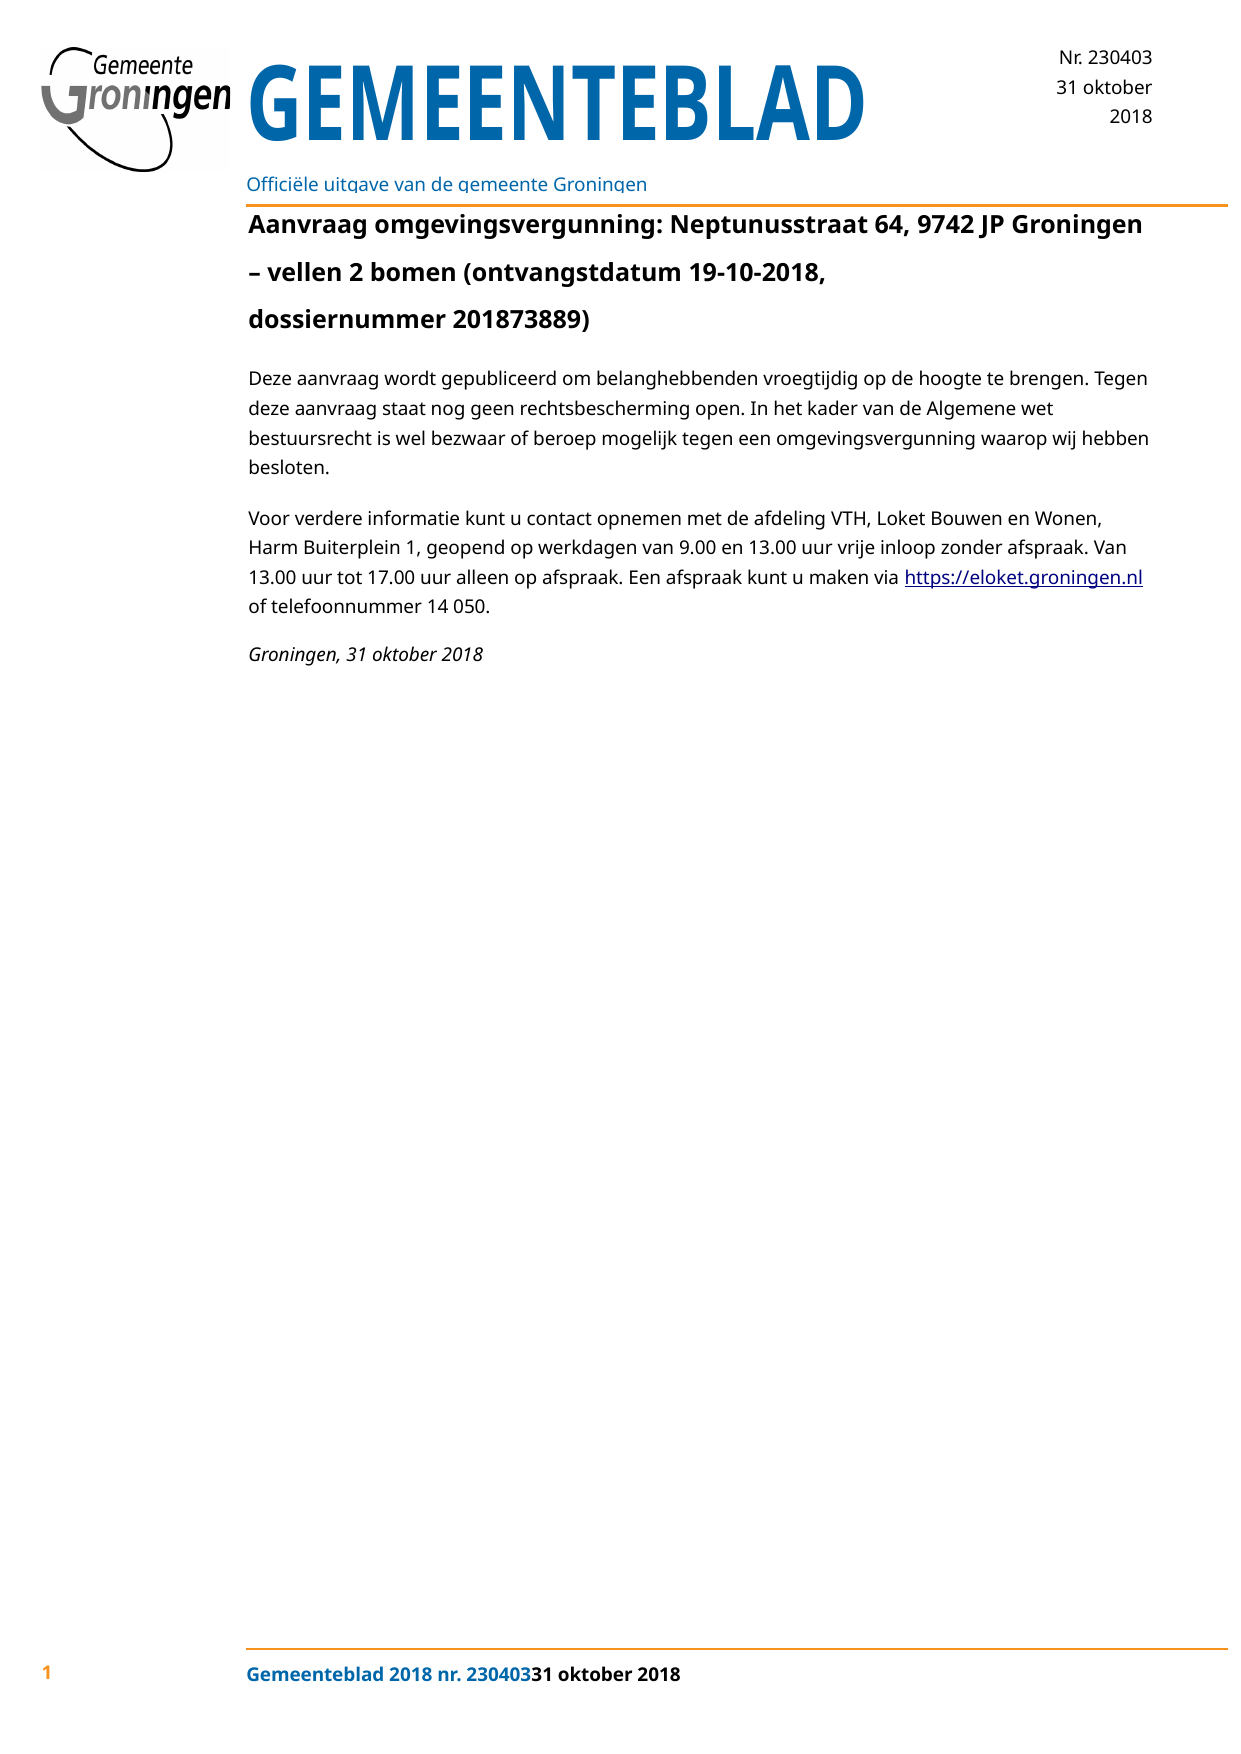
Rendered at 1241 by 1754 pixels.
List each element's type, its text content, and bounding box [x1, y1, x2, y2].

text Groningen, 31 oktober 2018 [248, 641, 1152, 667]
text Voor verdere informatie kunt u contact opnemen met de afdeling VTH, Loket Bouwen en Wonen, Harm Buiterplein 1, geopend op werkdagen van 9.00 en 13.00 uur vrije inloop zonder afspraak. Van 13.00 uur tot 17.00 uur alleen op afspraak. Een afspraak kunt u maken via https://eloket.groningen.nl of telefoonnummer 14 050. [248, 505, 1152, 619]
picture [41, 47, 231, 172]
text Aanvraag omgevingsvergunning: Neptunusstraat 64, 9742 JP Groningen – vellen 2 bomen (ontvangstdatum 19-10-2018, dossiernummer 201873889) [248, 207, 1152, 336]
text Deze aanvraag wordt gepubliceerd om belanghebbenden vroegtijdig op de hoogte te brengen. Tegen deze aanvraag staat nog geen rechtsbescherming open. In het kader van de Algemene wet bestuursrecht is wel bezwaar of beroep mogelijk tegen een omgevingsvergunning waarop wij hebben besloten. [248, 366, 1152, 480]
